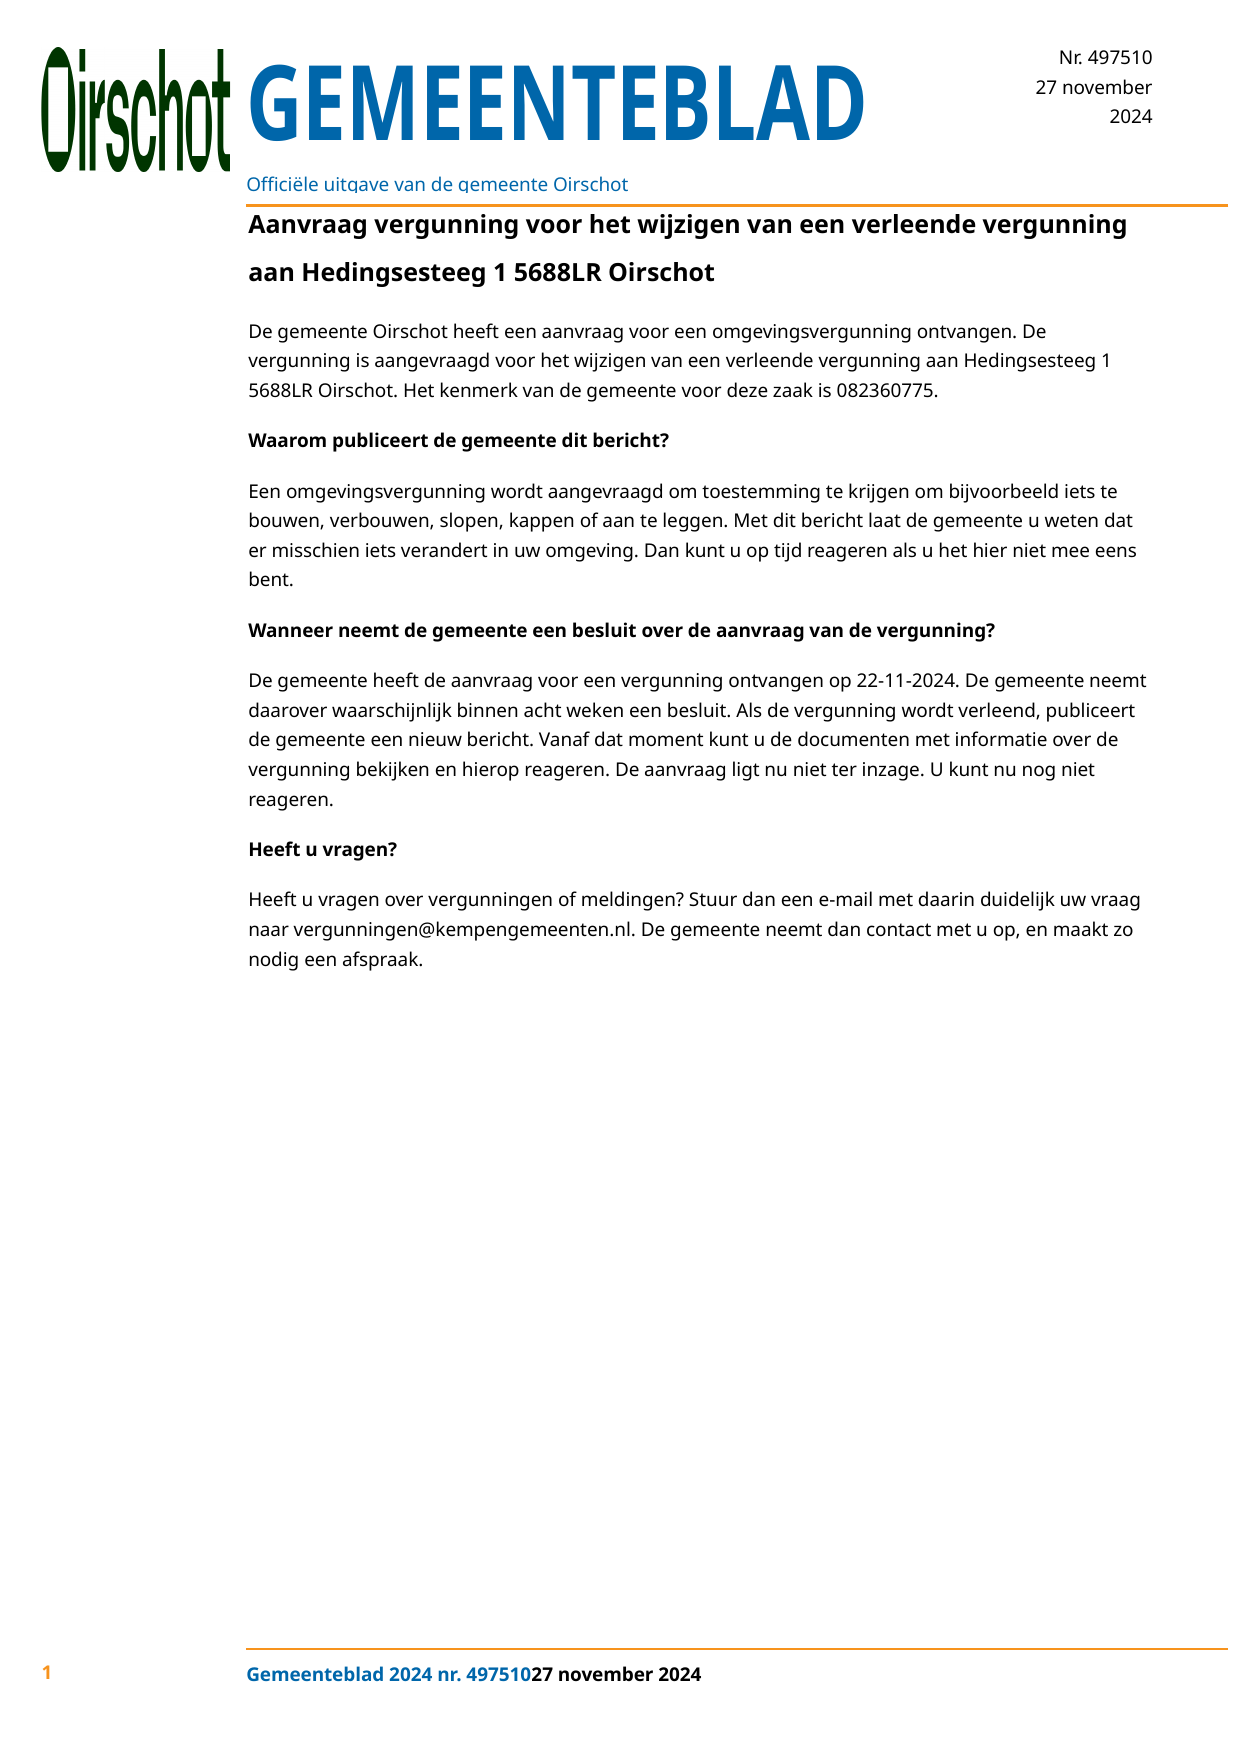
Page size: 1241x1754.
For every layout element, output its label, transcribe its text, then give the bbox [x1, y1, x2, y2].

text Wanneer neemt de gemeente een besluit over de aanvraag van de vergunning? [248, 617, 1152, 643]
text Aanvraag vergunning voor het wijzigen van een verleende vergunning aan Hedingsesteeg 1 5688LR Oirschot [248, 207, 1152, 288]
picture [41, 47, 231, 172]
text Een omgevingsvergunning wordt aangevraagd om toestemming te krijgen om bijvoorbeeld iets te bouwen, verbouwen, slopen, kappen of aan te leggen. Met dit bericht laat de gemeente u weten dat er misschien iets verandert in uw omgeving. Dan kunt u op tijd reageren als u het hier niet mee eens bent. [248, 478, 1152, 592]
text De gemeente heeft de aanvraag voor een vergunning ontvangen op 22-11-2024. De gemeente neemt daarover waarschijnlijk binnen acht weken een besluit. Als de vergunning wordt verleend, publiceert de gemeente een nieuw bericht. Vanaf dat moment kunt u de documenten met informatie over de vergunning bekijken en hierop reageren. De aanvraag ligt nu niet ter inzage. U kunt nu nog niet reageren. [248, 667, 1152, 812]
text Heeft u vragen? [248, 836, 1152, 862]
text Waarom publiceert de gemeente dit bericht? [248, 427, 1152, 453]
text Heeft u vragen over vergunningen of meldingen? Stuur dan een e-mail met daarin duidelijk uw vraag naar vergunningen@kempengemeenten.nl. De gemeente neemt dan contact met u op, en maakt zo nodig een afspraak. [248, 887, 1152, 972]
text De gemeente Oirschot heeft een aanvraag voor een omgevingsvergunning ontvangen. De vergunning is aangevraagd voor het wijzigen van een verleende vergunning aan Hedingsesteeg 1 5688LR Oirschot. Het kenmerk van de gemeente voor deze zaak is 082360775. [248, 318, 1152, 403]
